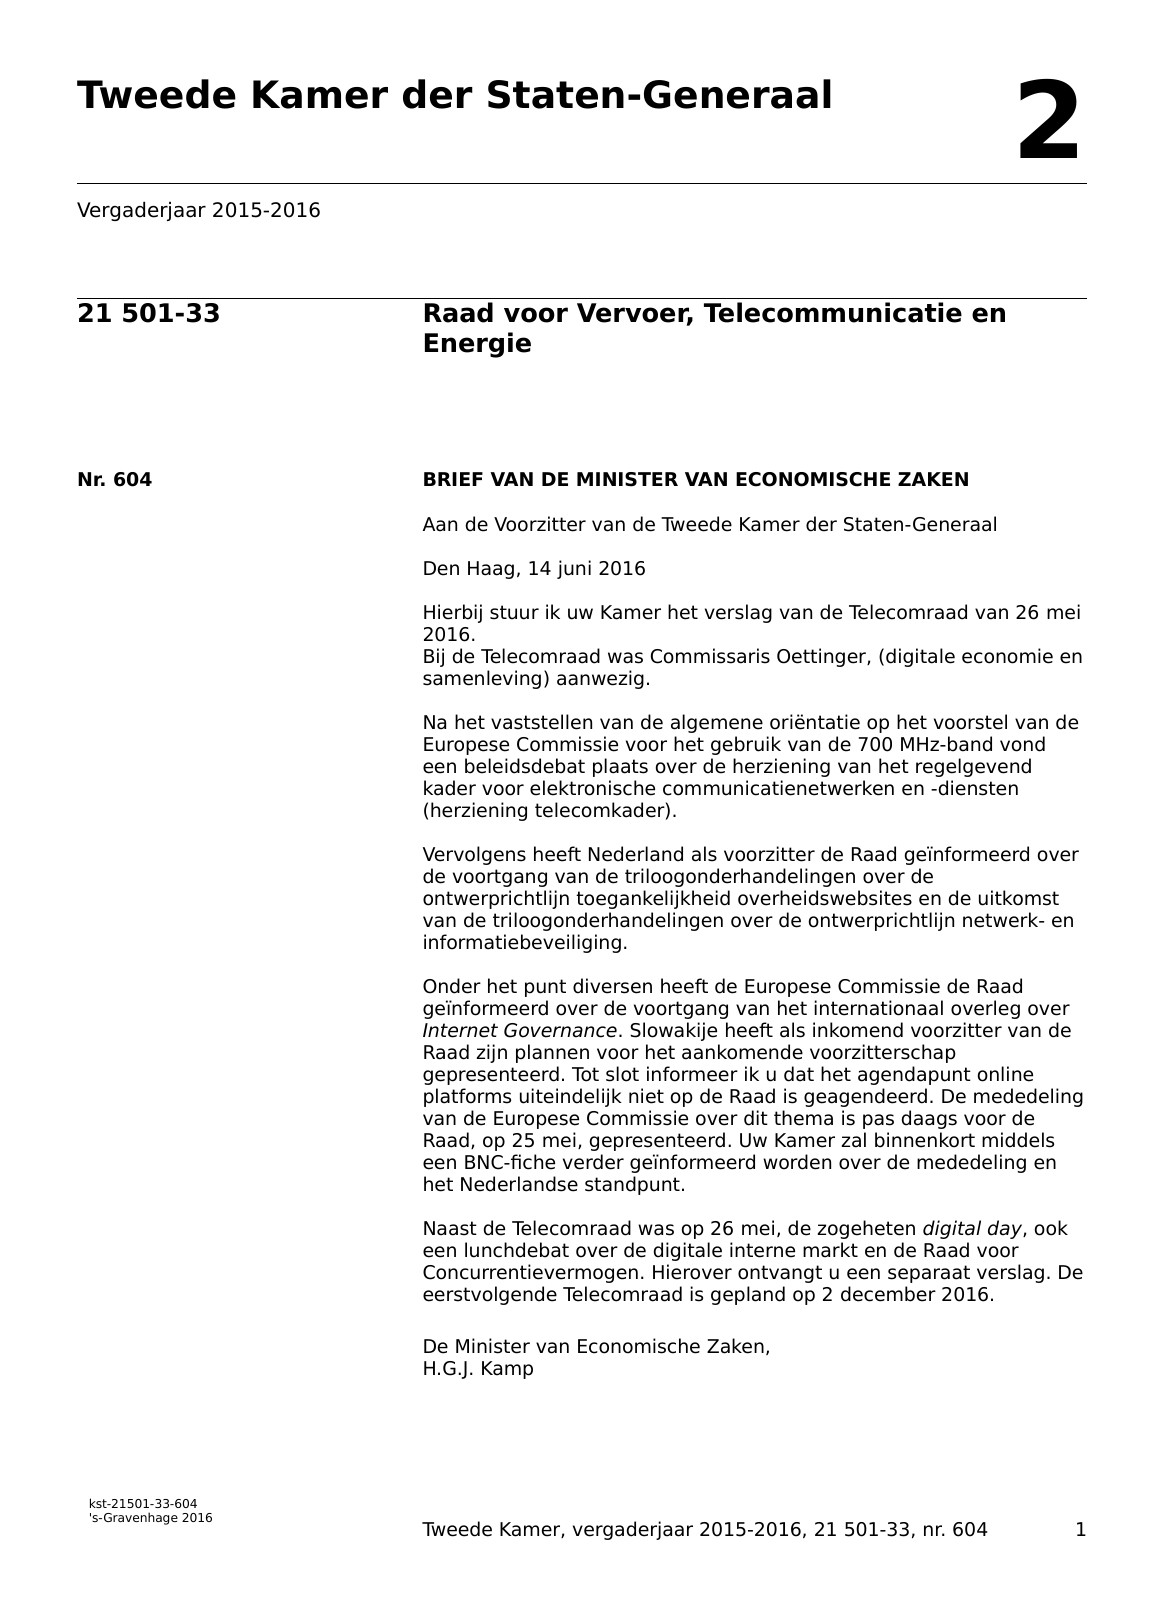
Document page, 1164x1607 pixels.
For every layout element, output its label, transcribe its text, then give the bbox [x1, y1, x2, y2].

table_header 2 [886, 59, 1087, 183]
text Aan de Voorzitter van de Tweede Kamer der Staten-Generaal [422, 513, 1087, 536]
text kst-21501-33-604 [88, 1497, 323, 1511]
text De Minister van Economische Zaken, H.G.J. Kamp [422, 1336, 1087, 1380]
text Vervolgens heeft Nederland als voorzitter de Raad geïnformeerd over de voortgang van de triloogonderhandelingen over de ontwerprichtlijn toegankelijkheid overheidswebsites en de uitkomst van de triloogonderhandelingen over de ontwerprichtlijn netwerk- en informatiebeveiliging. [422, 844, 1087, 954]
text 's-Gravenhage 2016 [88, 1511, 323, 1525]
table_header Tweede Kamer der Staten-Generaal [77, 59, 886, 183]
text Na het vaststellen van de algemene oriëntatie op het voorstel van de Europese Commissie voor het gebruik van de 700 MHz-band vond een beleidsdebat plaats over de herziening van het regelgevend kader voor elektronische communicatienetwerken en -diensten (herziening telecomkader). [422, 712, 1087, 822]
subtitle 21 501-33 Raad voor Vervoer, Telecommunicatie en Energie [77, 299, 1087, 358]
table_cell Vergaderjaar 2015-2016 [77, 184, 1087, 298]
text Hierbij stuur ik uw Kamer het verslag van de Telecomraad van 26 mei 2016. [422, 602, 1087, 646]
text Den Haag, 14 juni 2016 [422, 558, 1087, 580]
text Naast de Telecomraad was op 26 mei, de zogeheten digital day, ook een lunchdebat over de digitale interne markt en de Raad voor Concurrentievermogen. Hierover ontvangt u een separaat verslag. De eerstvolgende Telecomraad is gepland op 2 december 2016. [422, 1218, 1087, 1306]
text Bij de Telecomraad was Commissaris Oettinger, (digitale economie en samenleving) aanwezig. [422, 646, 1087, 690]
subtitle Nr. 604 BRIEF VAN DE MINISTER VAN ECONOMISCHE ZAKEN [77, 469, 1087, 491]
text Onder het punt diversen heeft de Europese Commissie de Raad geïnformeerd over de voortgang van het internationaal overleg over Internet Governance. Slowakije heeft als inkomend voorzitter van de Raad zijn plannen voor het aankomende voorzitterschap gepresenteerd. Tot slot informeer ik u dat het agendapunt online platforms uiteindelijk niet op de Raad is geagendeerd. De mededeling van de Europese Commissie over dit thema is pas daags voor de Raad, op 25 mei, gepresenteerd. Uw Kamer zal binnenkort middels een BNC-fiche verder geïnformeerd worden over de mededeling en het Nederlandse standpunt. [422, 976, 1087, 1196]
